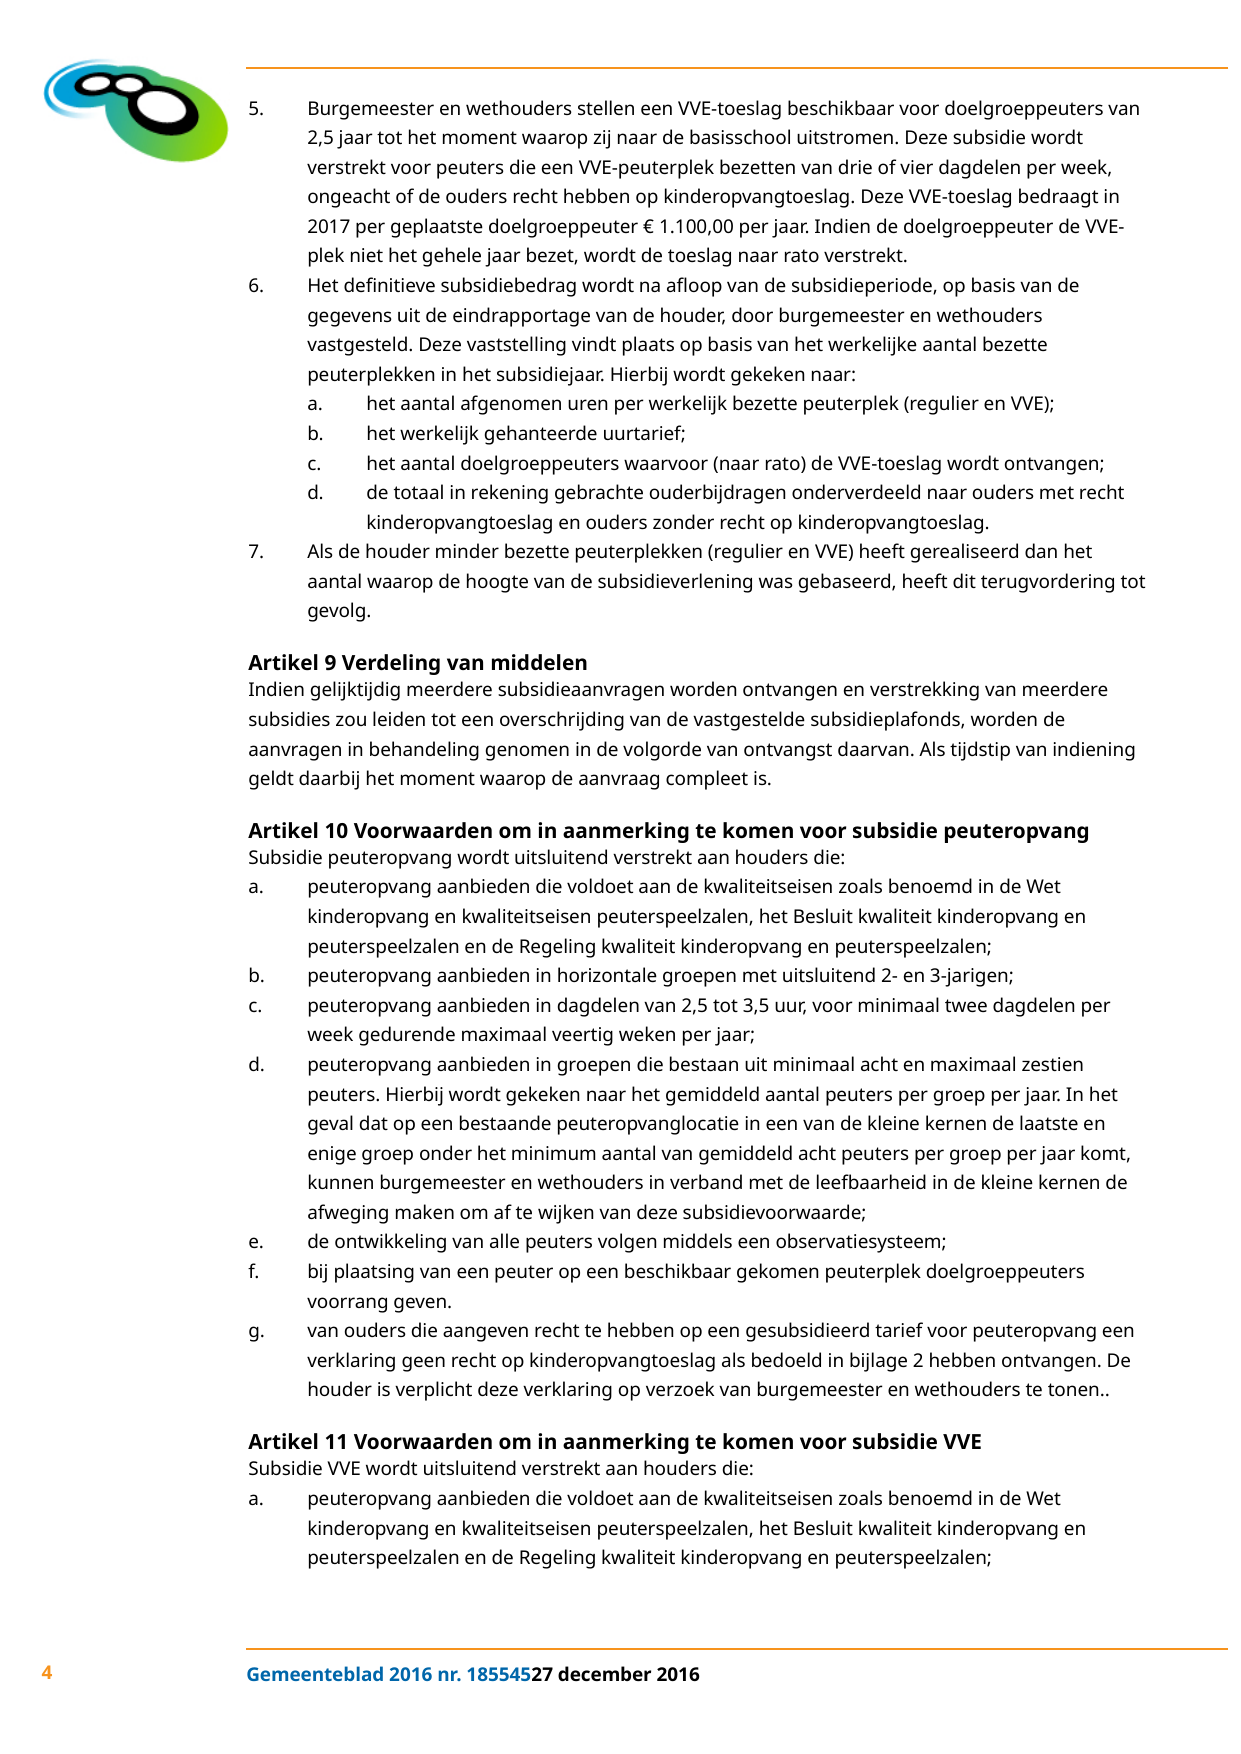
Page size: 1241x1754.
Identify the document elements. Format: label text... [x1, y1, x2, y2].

text Indien gelijktijdig meerdere subsidieaanvragen worden ontvangen en verstrekking van meerdere subsidies zou leiden tot een overschrijding van de vastgestelde subsidieplafonds, worden de aanvragen in behandeling genomen in de volgorde van ontvangst daarvan. Als tijdstip van indiening geldt daarbij het moment waarop de aanvraag compleet is. [248, 677, 1152, 791]
list peuteropvang aanbieden in dagdelen van 2,5 tot 3,5 uur, voor minimaal twee dagdelen per week gedurende maximaal veertig weken per jaar; [248, 992, 1152, 1047]
list het werkelijk gehanteerde uurtarief; [307, 420, 1152, 446]
list peuteropvang aanbieden in groepen die bestaan uit minimaal acht en maximaal zestien peuters. Hierbij wordt gekeken naar het gemiddeld aantal peuters per groep per jaar. In het geval dat op een bestaande peuteropvanglocatie in een van de kleine kernen de laatste en enige groep onder het minimum aantal van gemiddeld acht peuters per groep per jaar komt, kunnen burgemeester en wethouders in verband met de leefbaarheid in de kleine kernen de afweging maken om af te wijken van deze subsidievoorwaarde; [248, 1051, 1152, 1225]
text Artikel 11 Voorwaarden om in aanmerking te komen voor subsidie VVE [248, 1427, 1152, 1456]
list peuteropvang aanbieden die voldoet aan de kwaliteitseisen zoals benoemd in de Wet kinderopvang en kwaliteitseisen peuterspeelzalen, het Besluit kwaliteit kinderopvang en peuterspeelzalen en de Regeling kwaliteit kinderopvang en peuterspeelzalen; [248, 1485, 1152, 1570]
list het aantal doelgroeppeuters waarvoor (naar rato) de VVE-toeslag wordt ontvangen; [307, 450, 1152, 476]
picture [41, 47, 231, 172]
list bij plaatsing van een peuter op een beschikbaar gekomen peuterplek doelgroeppeuters voorrang geven. [248, 1258, 1152, 1314]
text Subsidie VVE wordt uitsluitend verstrekt aan houders die: [248, 1456, 1152, 1481]
text Artikel 9 Verdeling van middelen [248, 648, 1152, 677]
list Burgemeester en wethouders stellen een VVE-toeslag beschikbaar voor doelgroeppeuters van 2,5 jaar tot het moment waarop zij naar de basisschool uitstromen. Deze subsidie wordt verstrekt voor peuters die een VVE-peuterplek bezetten van drie of vier dagdelen per week, ongeacht of de ouders recht hebben op kinderopvangtoeslag. Deze VVE-toeslag bedraagt in 2017 per geplaatste doelgroeppeuter € 1.100,00 per jaar. Indien de doelgroeppeuter de VVE-plek niet het gehele jaar bezet, wordt de toeslag naar rato verstrekt. [248, 95, 1152, 268]
list Het definitieve subsidiebedrag wordt na afloop van de subsidieperiode, op basis van de gegevens uit de eindrapportage van de houder, door burgemeester en wethouders vastgesteld. Deze vaststelling vindt plaats op basis van het werkelijke aantal bezette peuterplekken in het subsidiejaar. Hierbij wordt gekeken naar: [248, 272, 1152, 387]
list peuteropvang aanbieden in horizontale groepen met uitsluitend 2- en 3-jarigen; [248, 962, 1152, 988]
text Subsidie peuteropvang wordt uitsluitend verstrekt aan houders die: [248, 844, 1152, 870]
text Artikel 10 Voorwaarden om in aanmerking te komen voor subsidie peuteropvang [248, 816, 1152, 844]
list het aantal afgenomen uren per werkelijk bezette peuterplek (regulier en VVE); [307, 391, 1152, 416]
list de ontwikkeling van alle peuters volgen middels een observatiesysteem; [248, 1229, 1152, 1254]
list van ouders die aangeven recht te hebben op een gesubsidieerd tarief voor peuteropvang een verklaring geen recht op kinderopvangtoeslag als bedoeld in bijlage 2 hebben ontvangen. De houder is verplicht deze verklaring op verzoek van burgemeester en wethouders te tonen.. [248, 1317, 1152, 1402]
list peuteropvang aanbieden die voldoet aan de kwaliteitseisen zoals benoemd in de Wet kinderopvang en kwaliteitseisen peuterspeelzalen, het Besluit kwaliteit kinderopvang en peuterspeelzalen en de Regeling kwaliteit kinderopvang en peuterspeelzalen; [248, 874, 1152, 959]
list de totaal in rekening gebrachte ouderbijdragen onderverdeeld naar ouders met recht kinderopvangtoeslag en ouders zonder recht op kinderopvangtoeslag. [307, 479, 1152, 535]
list Als de houder minder bezette peuterplekken (regulier en VVE) heeft gerealiseerd dan het aantal waarop de hoogte van de subsidieverlening was gebaseerd, heeft dit terugvordering tot gevolg. [248, 538, 1152, 623]
